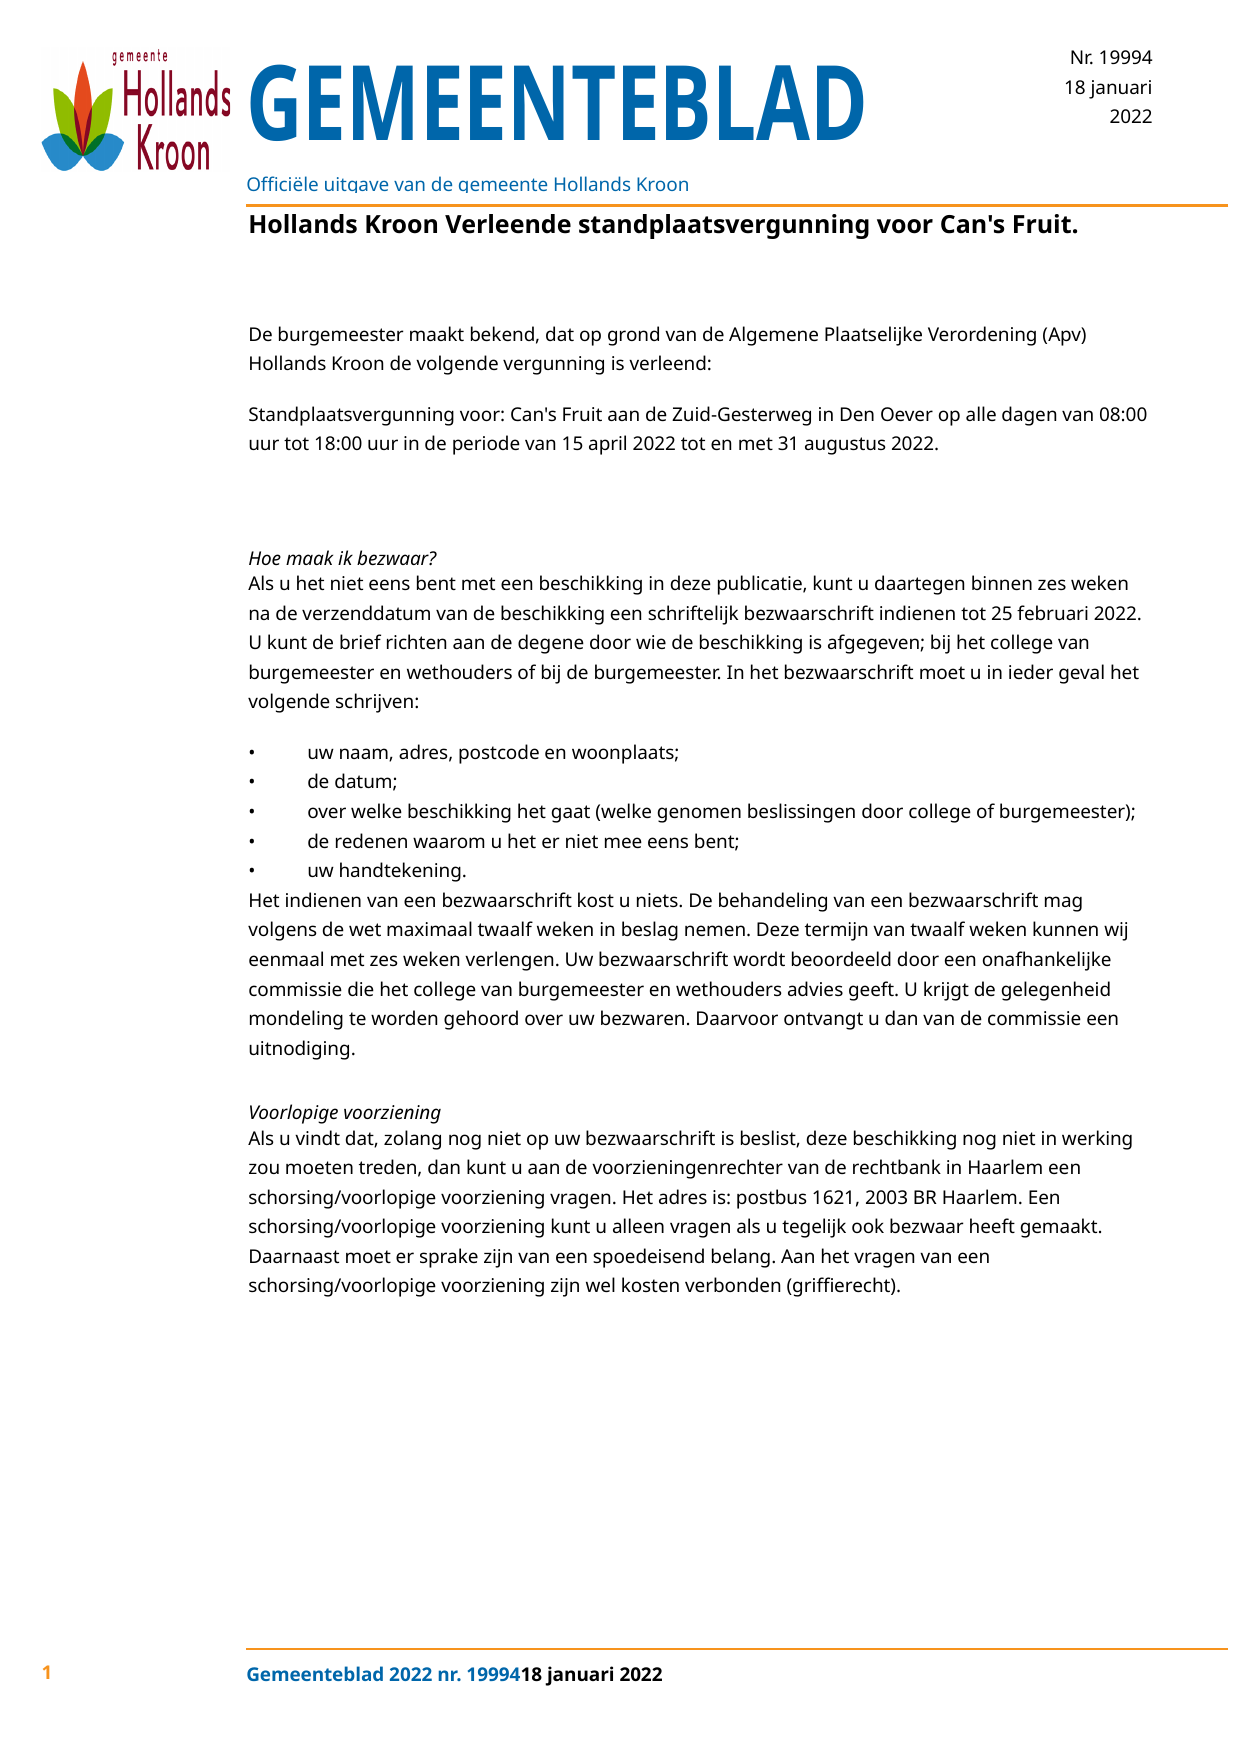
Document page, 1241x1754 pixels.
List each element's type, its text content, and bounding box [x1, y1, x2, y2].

text Voorlopige voorziening [248, 1099, 1152, 1125]
text Hollands Kroon Verleende standplaatsvergunning voor Can's Fruit. [248, 207, 1152, 241]
picture [41, 47, 231, 172]
list over welke beschikking het gaat (welke genomen beslissingen door college of burgemeester); [248, 798, 1152, 824]
text Standplaatsvergunning voor: Can's Fruit aan de Zuid-Gesterweg in Den Oever op alle dagen van 08:00 uur tot 18:00 uur in de periode van 15 april 2022 tot en met 31 augustus 2022. [248, 401, 1152, 456]
list uw handtekening. [248, 857, 1152, 883]
text Het indienen van een bezwaarschrift kost u niets. De behandeling van een bezwaarschrift mag volgens de wet maximaal twaalf weken in beslag nemen. Deze termijn van twaalf weken kunnen wij eenmaal met zes weken verlengen. Uw bezwaarschrift wordt beoordeeld door een onafhankelijke commissie die het college van burgemeester en wethouders advies geeft. U krijgt de gelegenheid mondeling te worden gehoord over uw bezwaren. Daarvoor ontvangt u dan van de commissie een uitnodiging. [248, 887, 1152, 1061]
list de datum; [248, 769, 1152, 794]
text Hoe maak ik bezwaar? [248, 545, 1152, 570]
list uw naam, adres, postcode en woonplaats; [248, 739, 1152, 765]
text De burgemeester maakt bekend, dat op grond van de Algemene Plaatselijke Verordening (Apv) Hollands Kroon de volgende vergunning is verleend: [248, 321, 1152, 376]
text Als u het niet eens bent met een beschikking in deze publicatie, kunt u daartegen binnen zes weken na de verzenddatum van de beschikking een schriftelijk bezwaarschrift indienen tot 25 februari 2022. U kunt de brief richten aan de degene door wie de beschikking is afgegeven; bij het college van burgemeester en wethouders of bij de burgemeester. In het bezwaarschrift moet u in ieder geval het volgende schrijven: [248, 570, 1152, 714]
text Als u vindt dat, zolang nog niet op uw bezwaarschrift is beslist, deze beschikking nog niet in werking zou moeten treden, dan kunt u aan de voorzieningenrechter van de rechtbank in Haarlem een schorsing/voorlopige voorziening vragen. Het adres is: postbus 1621, 2003 BR Haarlem. Een schorsing/voorlopige voorziening kunt u alleen vragen als u tegelijk ook bezwaar heeft gemaakt. Daarnaast moet er sprake zijn van een spoedeisend belang. Aan het vragen van een schorsing/voorlopige voorziening zijn wel kosten verbonden (griffierecht). [248, 1125, 1152, 1298]
list de redenen waarom u het er niet mee eens bent; [248, 828, 1152, 854]
